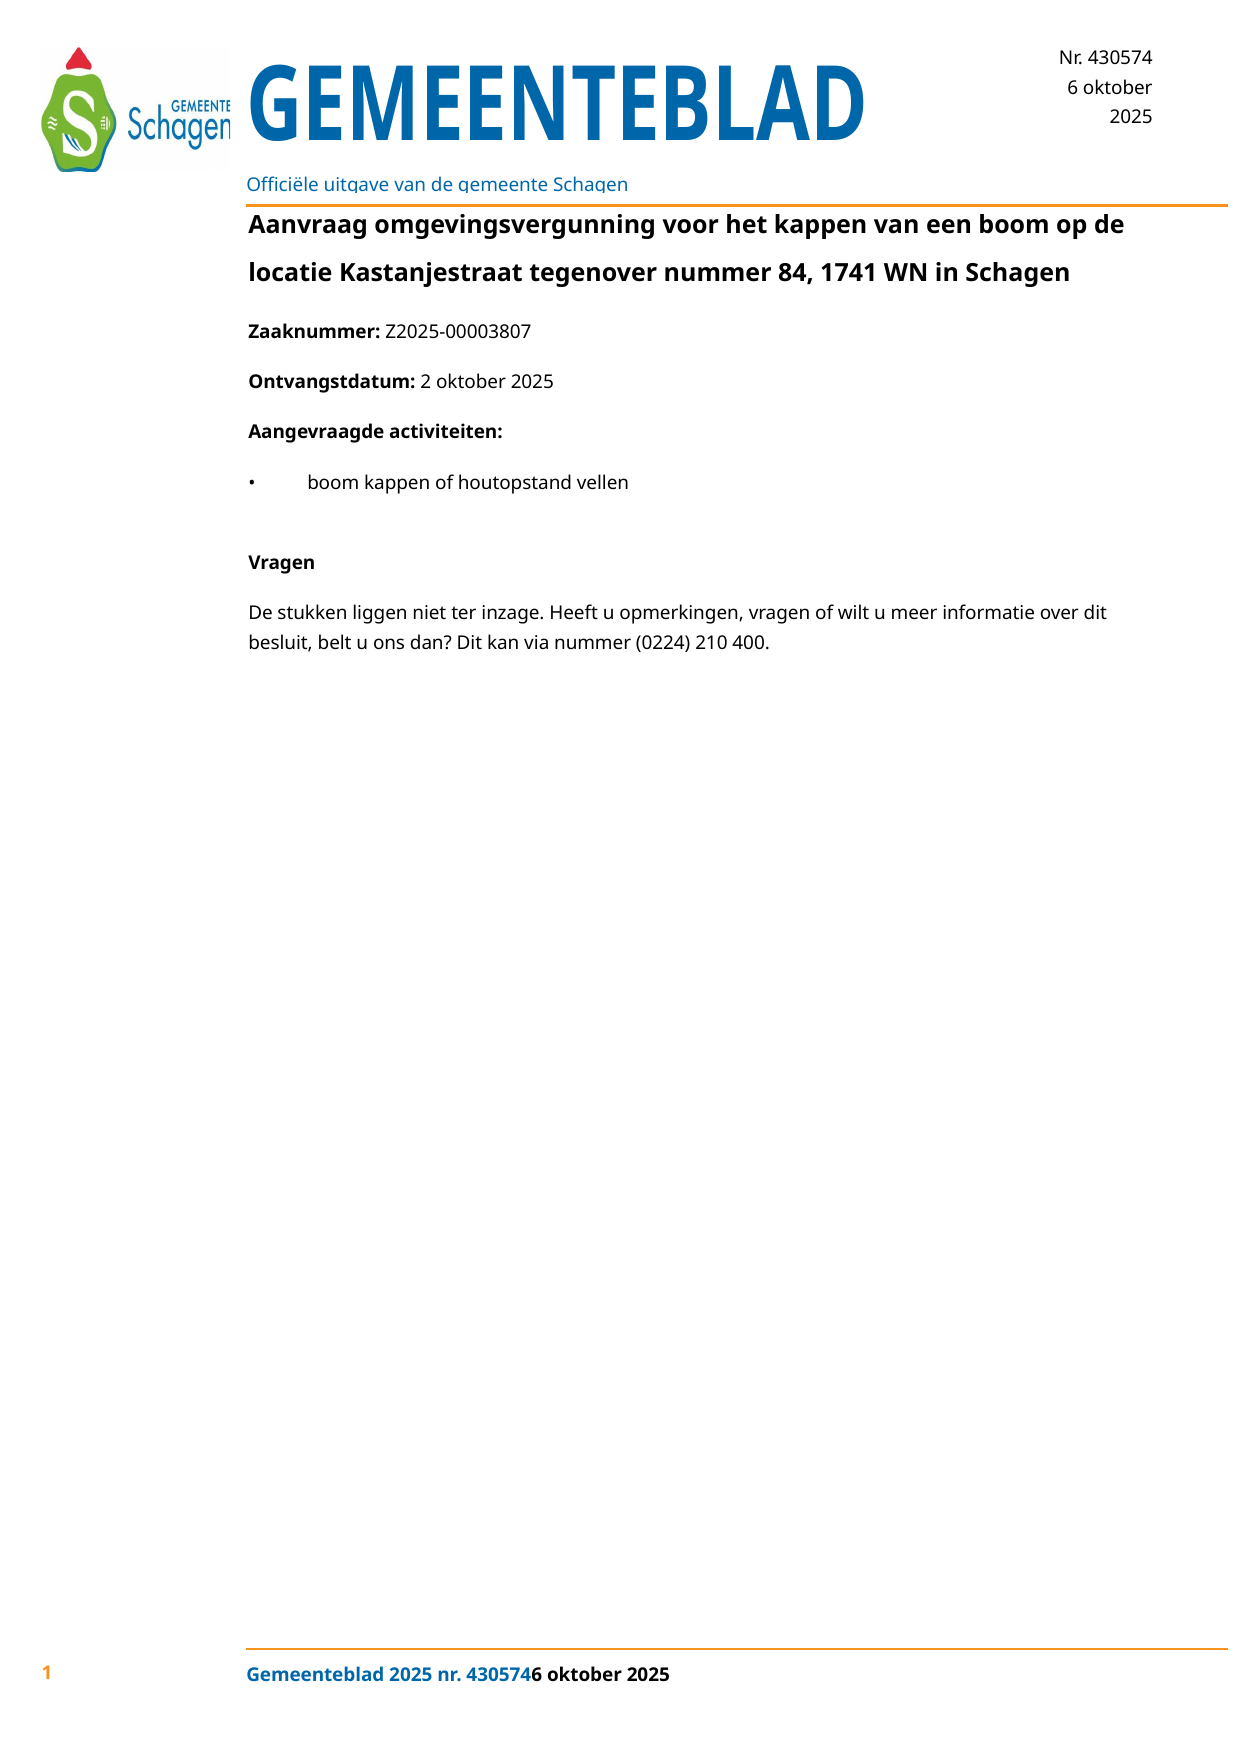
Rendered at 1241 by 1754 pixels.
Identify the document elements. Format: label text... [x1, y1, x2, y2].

text Vragen [248, 549, 1152, 575]
text Aanvraag omgevingsvergunning voor het kappen van een boom op de locatie Kastanjestraat tegenover nummer 84, 1741 WN in Schagen [248, 207, 1152, 288]
picture [41, 47, 231, 172]
text Zaaknummer: Z2025-00003807 [248, 318, 1152, 344]
text De stukken liggen niet ter inzage. Heeft u opmerkingen, vragen of wilt u meer informatie over dit besluit, belt u ons dan? Dit kan via nummer (0224) 210 400. [248, 599, 1152, 655]
text Aangevraagde activiteiten: [248, 419, 1152, 444]
list boom kappen of houtopstand vellen [248, 469, 1152, 495]
text Ontvangstdatum: 2 oktober 2025 [248, 368, 1152, 394]
